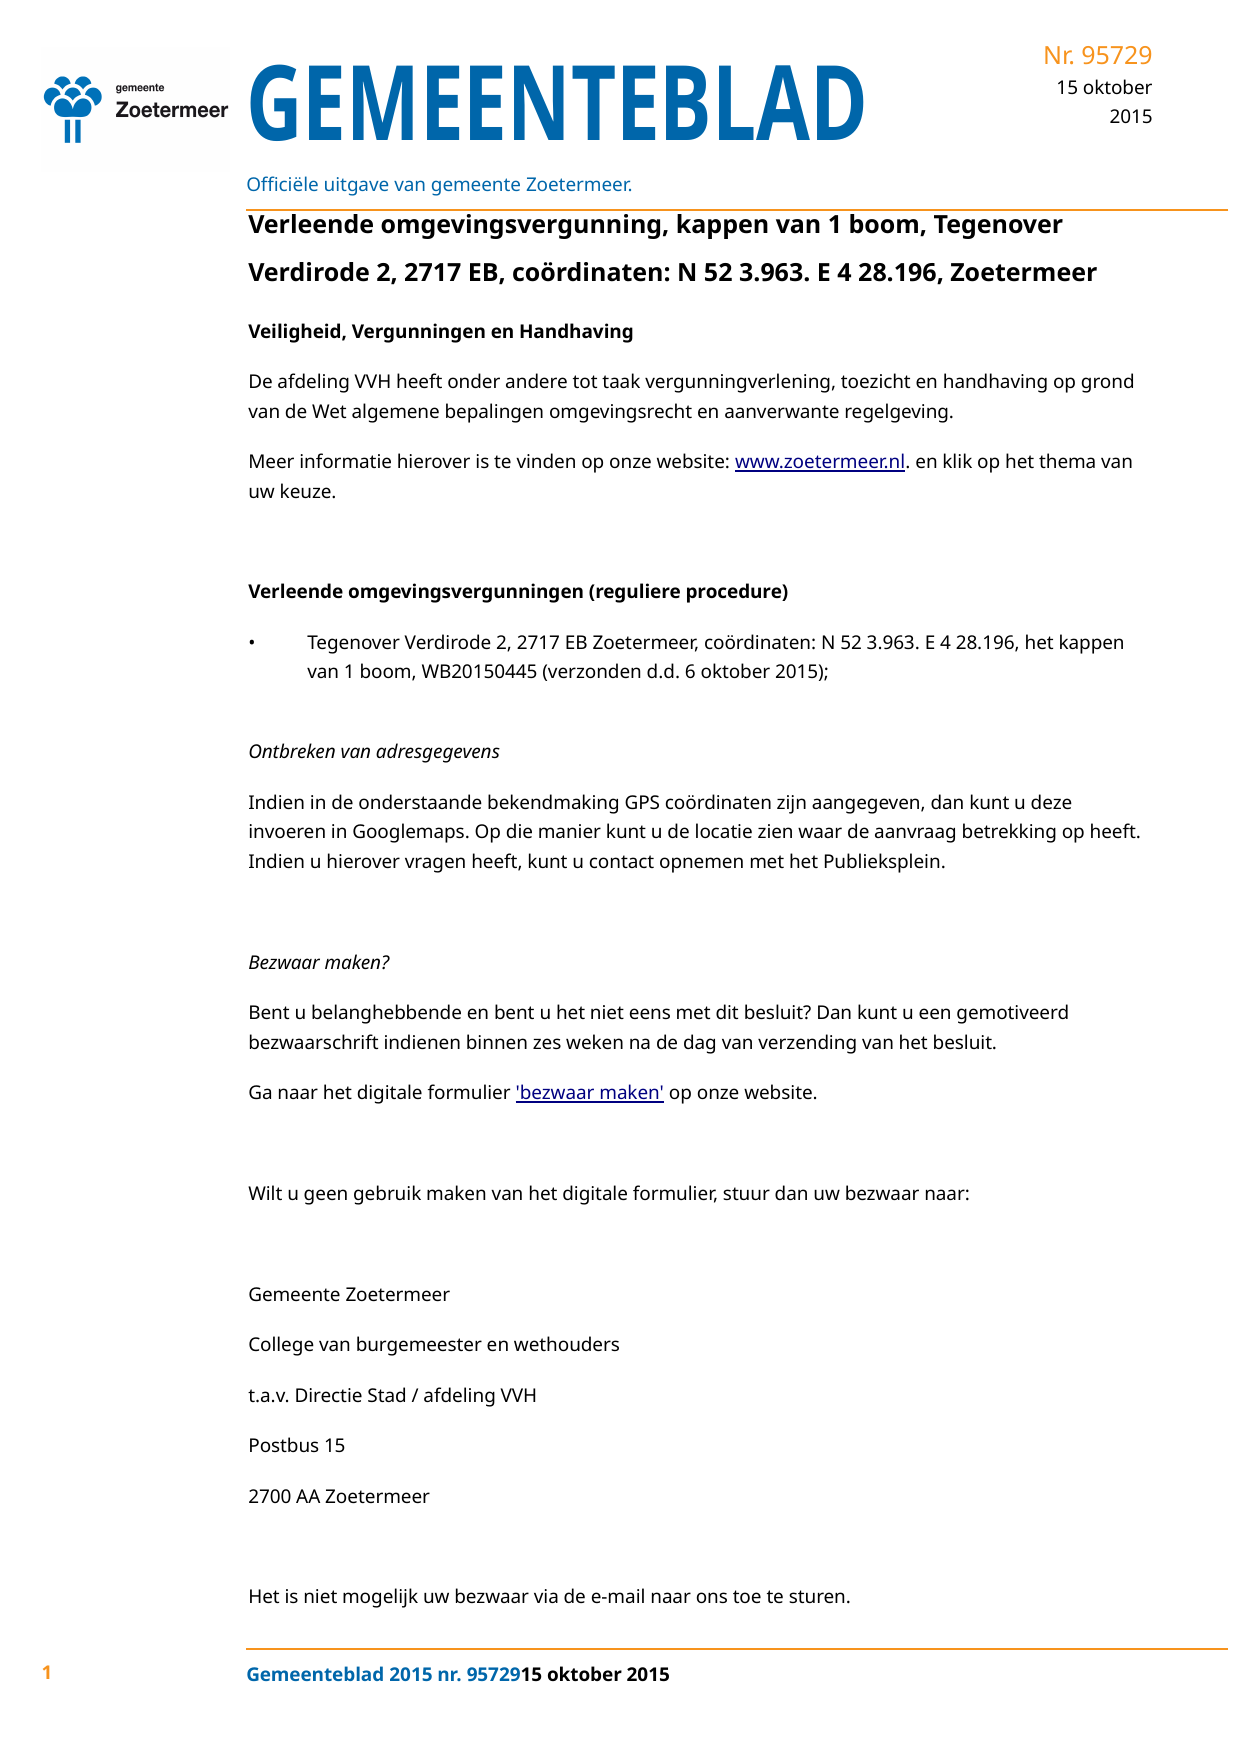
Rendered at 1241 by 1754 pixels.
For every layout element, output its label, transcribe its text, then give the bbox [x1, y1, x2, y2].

text Gemeente Zoetermeer [248, 1281, 1152, 1307]
picture [41, 47, 231, 172]
text t.a.v. Directie Stad / afdeling VVH [248, 1382, 1152, 1408]
text Verleende omgevingsvergunning, kappen van 1 boom, Tegenover Verdirode 2, 2717 EB, coördinaten: N 52 3.963. E 4 28.196, Zoetermeer [248, 211, 1152, 288]
list Tegenover Verdirode 2, 2717 EB Zoetermeer, coördinaten: N 52 3.963. E 4 28.196, het kappen van 1 boom, WB20150445 (verzonden d.d. 6 oktober 2015); [248, 629, 1152, 684]
text Ga naar het digitale formulier 'bezwaar maken' op onze website. [248, 1079, 1152, 1105]
text Het is niet mogelijk uw bezwaar via de e-mail naar ons toe te sturen. [248, 1584, 1152, 1609]
text Postbus 15 [248, 1432, 1152, 1458]
text Ontbreken van adresgegevens [248, 739, 1152, 764]
text De afdeling VVH heeft onder andere tot taak vergunningverlening, toezicht en handhaving op grond van de Wet algemene bepalingen omgevingsrecht en aanverwante regelgeving. [248, 368, 1152, 424]
text Bezwaar maken? [248, 949, 1152, 975]
text Wilt u geen gebruik maken van het digitale formulier, stuur dan uw bezwaar naar: [248, 1180, 1152, 1206]
text Indien in de onderstaande bekendmaking GPS coördinaten zijn aangegeven, dan kunt u deze invoeren in Googlemaps. Op die manier kunt u de locatie zien waar de aanvraag betrekking op heeft. Indien u hierover vragen heeft, kunt u contact opnemen met het Publieksplein. [248, 789, 1152, 874]
text Meer informatie hierover is te vinden op onze website: www.zoetermeer.nl. en klik op het thema van uw keuze. [248, 448, 1152, 504]
text College van burgemeester en wethouders [248, 1332, 1152, 1357]
text Bent u belanghebbende en bent u het niet eens met dit besluit? Dan kunt u een gemotiveerd bezwaarschrift indienen binnen zes weken na de dag van verzending van het besluit. [248, 999, 1152, 1055]
text Veiligheid, Vergunningen en Handhaving [248, 318, 1152, 344]
text Verleende omgevingsvergunningen (reguliere procedure) [248, 579, 1152, 604]
text 2700 AA Zoetermeer [248, 1483, 1152, 1509]
